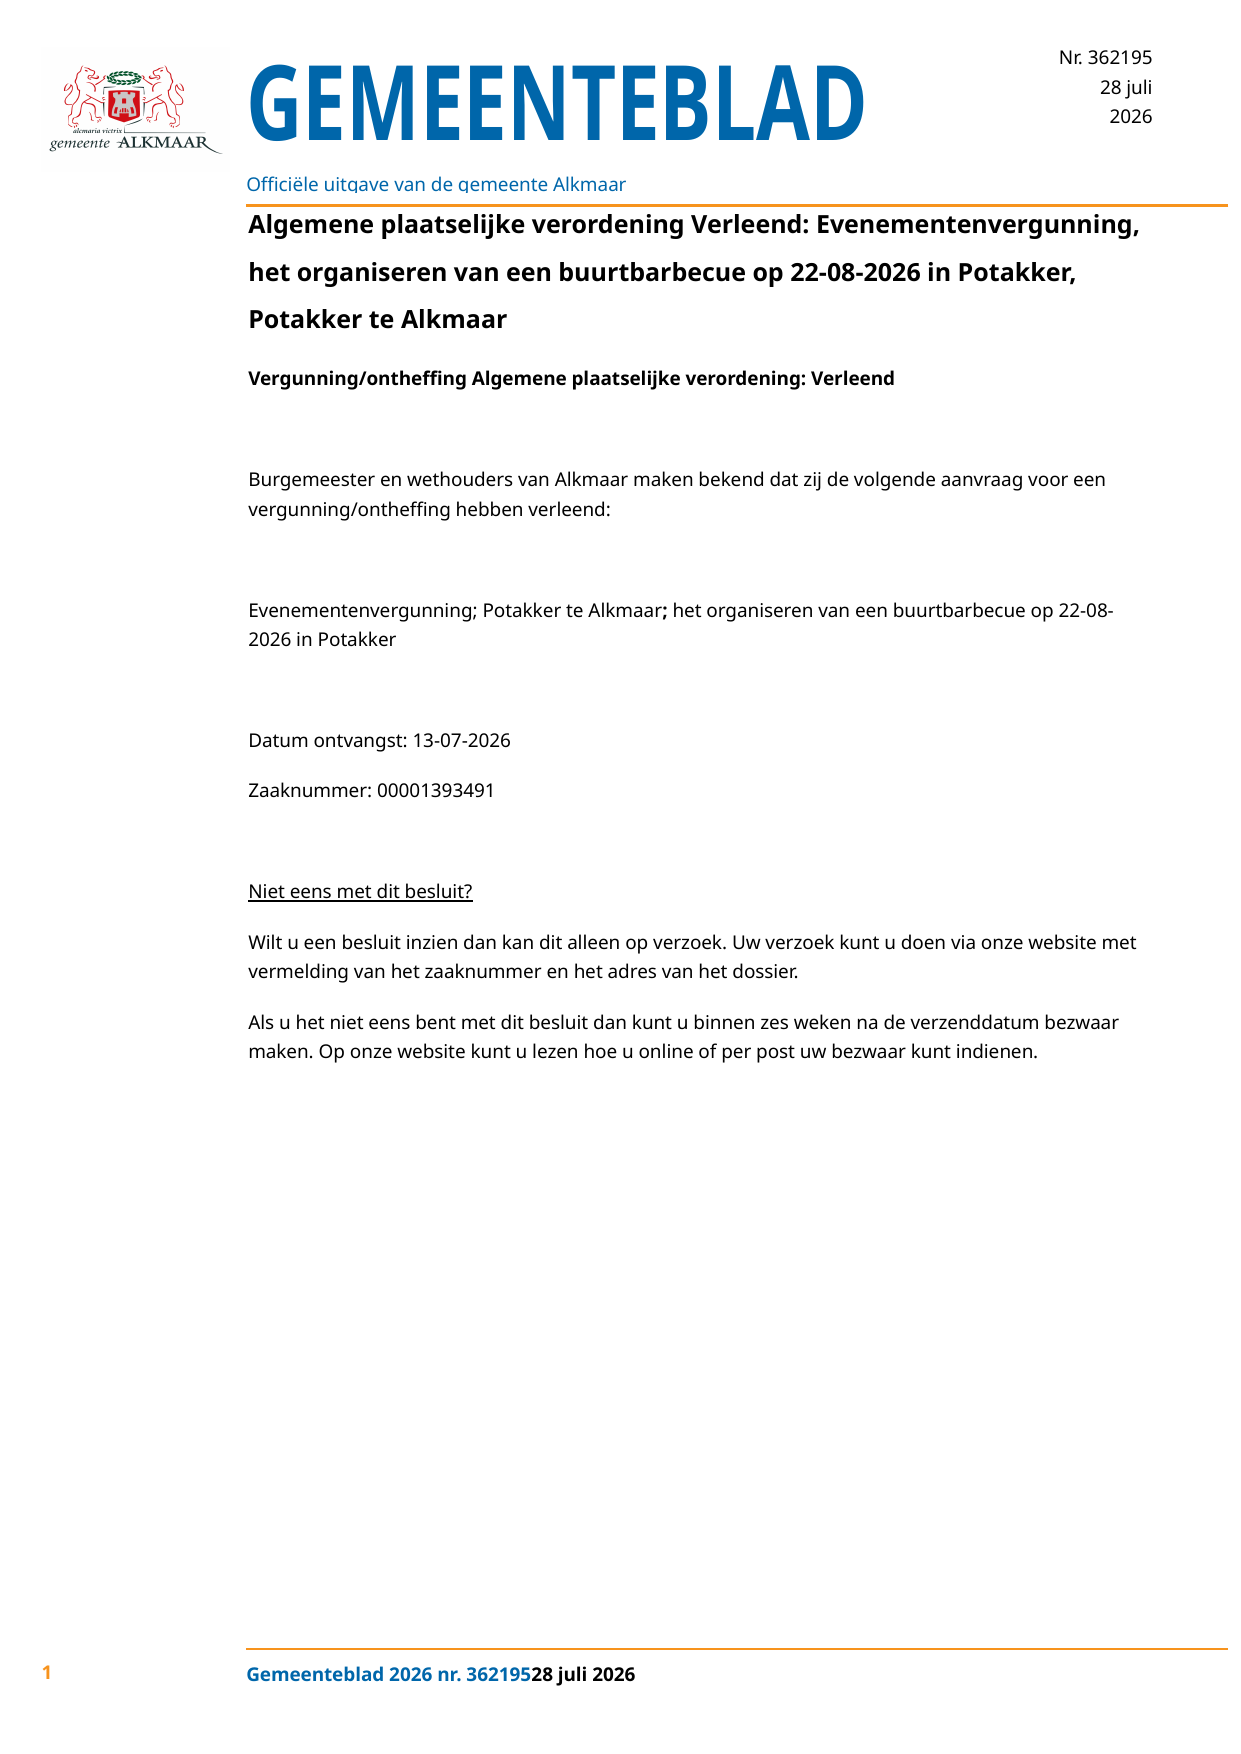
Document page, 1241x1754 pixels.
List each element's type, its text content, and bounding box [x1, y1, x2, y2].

picture [41, 47, 231, 172]
text Als u het niet eens bent met dit besluit dan kunt u binnen zes weken na de verzenddatum bezwaar maken. Op onze website kunt u lezen hoe u online of per post uw bezwaar kunt indienen. [248, 1009, 1152, 1064]
text Vergunning/ontheffing Algemene plaatselijke verordening: Verleend [248, 366, 1152, 391]
text Algemene plaatselijke verordening Verleend: Evenementenvergunning, het organiseren van een buurtbarbecue op 22-08-2026 in Potakker, Potakker te Alkmaar [248, 207, 1152, 336]
text Zaaknummer: 00001393491 [248, 778, 1152, 803]
text Burgemeester en wethouders van Alkmaar maken bekend dat zij de volgende aanvraag voor een vergunning/ontheffing hebben verleend: [248, 466, 1152, 522]
text Datum ontvangst: 13-07-2026 [248, 727, 1152, 753]
text Niet eens met dit besluit? [248, 878, 1152, 904]
text Wilt u een besluit inzien dan kan dit alleen op verzoek. Uw verzoek kunt u doen via onze website met vermelding van het zaaknummer en het adres van het dossier. [248, 929, 1152, 984]
text Evenementenvergunning; Potakker te Alkmaar; het organiseren van een buurtbarbecue op 22-08-2026 in Potakker [248, 597, 1152, 652]
